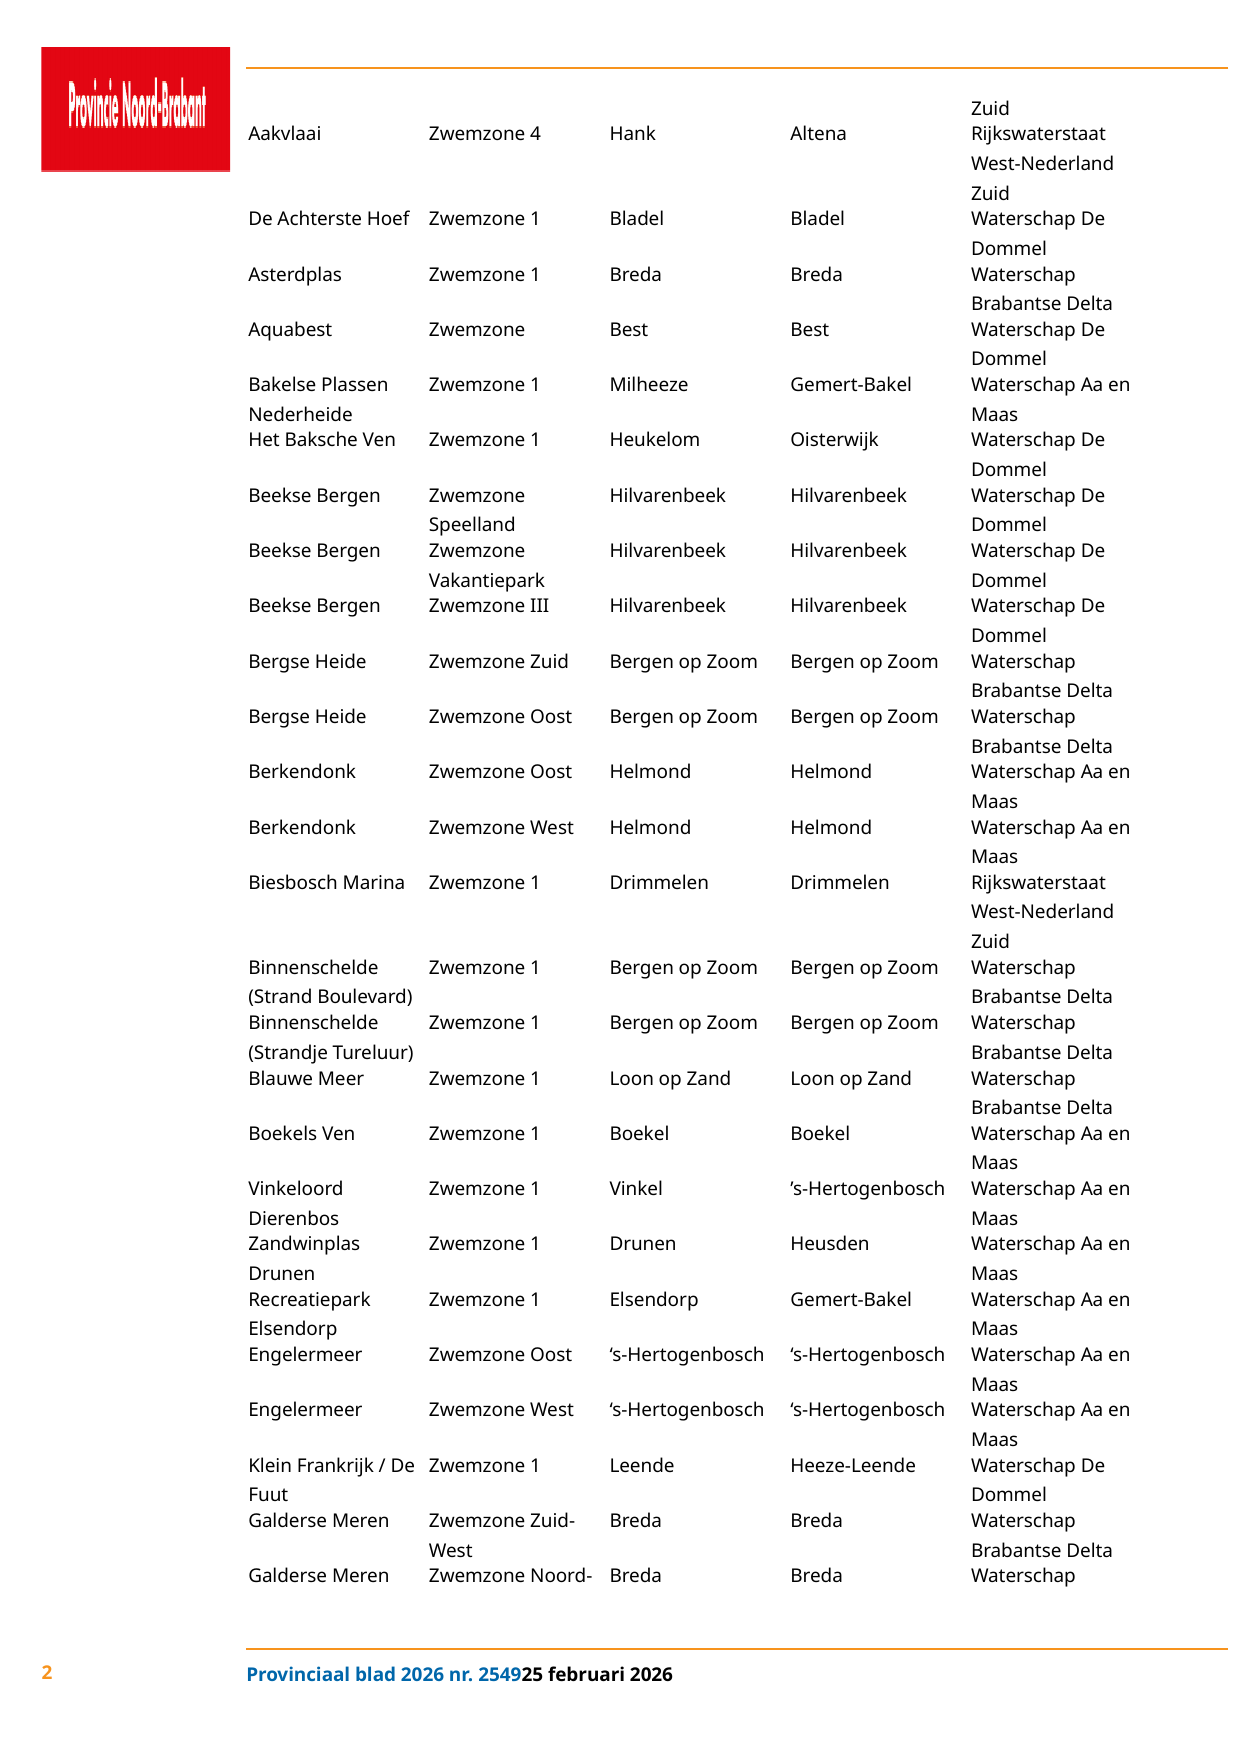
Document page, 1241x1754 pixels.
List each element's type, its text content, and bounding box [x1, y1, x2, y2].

table_cell Waterschap De Dommel [971, 205, 1152, 261]
table_cell Breda [790, 1507, 971, 1562]
table_cell Waterschap Aa en Maas [971, 814, 1152, 869]
table_cell Waterschap De Dommel [971, 482, 1152, 537]
table_cell Breda [609, 1507, 790, 1562]
table_cell Hilvarenbeek [790, 482, 971, 537]
table_cell Aquabest [248, 316, 429, 371]
table_cell Waterschap De Dommel [971, 593, 1152, 648]
table_cell Zwemzone 1 [429, 1286, 609, 1341]
table_cell Waterschap Aa en Maas [971, 1175, 1152, 1231]
table_cell [429, 95, 609, 121]
table_cell Binnenschelde (Strand Boulevard) [248, 954, 429, 1009]
table_cell Bergen op Zoom [609, 1009, 790, 1065]
table_cell Engelermeer [248, 1341, 429, 1397]
table_cell Altena [790, 121, 971, 205]
table_cell Waterschap Brabantse Delta [971, 703, 1152, 758]
table_cell Waterschap Aa en Maas [971, 1397, 1152, 1452]
table_cell Zwemzone 1 [429, 869, 609, 954]
table_cell Zandwinplas Drunen [248, 1231, 429, 1286]
table_cell Leende [609, 1452, 790, 1507]
table_cell Hilvarenbeek [609, 593, 790, 648]
table_cell Zwemzone 1 [429, 261, 609, 316]
table_cell Waterschap Brabantse Delta [971, 954, 1152, 1009]
table_cell Galderse Meren [248, 1563, 429, 1588]
table_cell Zwemzone 1 [429, 427, 609, 482]
table_cell Bergen op Zoom [790, 648, 971, 703]
table_cell Hilvarenbeek [790, 537, 971, 593]
table_cell Best [609, 316, 790, 371]
table_cell Zwemzone III [429, 593, 609, 648]
table_cell Boekel [609, 1120, 790, 1175]
table_cell Zwemzone Zuid-West [429, 1507, 609, 1562]
table_cell Loon op Zand [609, 1065, 790, 1120]
table_cell Waterschap Brabantse Delta [971, 648, 1152, 703]
table_cell Waterschap Brabantse Delta [971, 261, 1152, 316]
table_cell Hilvarenbeek [790, 593, 971, 648]
table_cell Waterschap De Dommel [971, 1452, 1152, 1507]
table_cell Engelermeer [248, 1397, 429, 1452]
table_cell Hank [609, 121, 790, 205]
table_cell Bergen op Zoom [609, 954, 790, 1009]
table_cell Bakelse Plassen Nederheide [248, 371, 429, 427]
table_cell Zwemzone Noord- [429, 1563, 609, 1588]
table_cell Boekels Ven [248, 1120, 429, 1175]
table_cell Hilvarenbeek [609, 537, 790, 593]
table_cell Vinkeloord Dierenbos [248, 1175, 429, 1231]
table_cell Klein Frankrijk / De Fuut [248, 1452, 429, 1507]
table_cell Hilvarenbeek [609, 482, 790, 537]
table_cell Rijkswaterstaat West-Nederland Zuid [971, 869, 1152, 954]
table_cell Waterschap Brabantse Delta [971, 1065, 1152, 1120]
table_cell Drimmelen [609, 869, 790, 954]
table_cell Bergse Heide [248, 648, 429, 703]
table_cell Waterschap Aa en Maas [971, 1286, 1152, 1341]
table_cell Gemert-Bakel [790, 371, 971, 427]
table_cell Waterschap Aa en Maas [971, 1120, 1152, 1175]
table_cell Zwemzone 1 [429, 1065, 609, 1120]
table_cell Zwemzone [429, 316, 609, 371]
table_cell Zwemzone 1 [429, 1452, 609, 1507]
table_cell Heusden [790, 1231, 971, 1286]
table_cell Rijkswaterstaat West-Nederland Zuid [971, 121, 1152, 205]
table_cell Bergen op Zoom [790, 703, 971, 758]
table_cell Zwemzone Zuid [429, 648, 609, 703]
table_cell Waterschap Aa en Maas [971, 371, 1152, 427]
table_cell Waterschap Aa en Maas [971, 759, 1152, 814]
table_cell Breda [609, 261, 790, 316]
table_cell Zwemzone 1 [429, 1231, 609, 1286]
table_cell Biesbosch Marina [248, 869, 429, 954]
table_cell [609, 95, 790, 121]
table_cell Drimmelen [790, 869, 971, 954]
table_cell Vinkel [609, 1175, 790, 1231]
table_cell Zwemzone Oost [429, 759, 609, 814]
table_cell Bergen op Zoom [790, 1009, 971, 1065]
table_cell Waterschap Brabantse Delta [971, 1009, 1152, 1065]
table_cell Breda [609, 1563, 790, 1588]
table_cell Helmond [790, 759, 971, 814]
table_cell Bergen op Zoom [609, 648, 790, 703]
table_cell Recreatiepark Elsendorp [248, 1286, 429, 1341]
table_cell Bergse Heide [248, 703, 429, 758]
table_cell Helmond [790, 814, 971, 869]
table_cell Zwemzone West [429, 814, 609, 869]
table_cell ‘s-Hertogenbosch [609, 1397, 790, 1452]
table_cell Breda [790, 1563, 971, 1588]
table_cell Waterschap Aa en Maas [971, 1341, 1152, 1397]
table_cell Milheeze [609, 371, 790, 427]
table_cell Binnenschelde (Strandje Tureluur) [248, 1009, 429, 1065]
table_cell Zwemzone 1 [429, 205, 609, 261]
table_cell Waterschap De Dommel [971, 427, 1152, 482]
table_cell Bladel [609, 205, 790, 261]
table_cell Helmond [609, 759, 790, 814]
table_cell Bergen op Zoom [609, 703, 790, 758]
table_cell Waterschap Aa en Maas [971, 1231, 1152, 1286]
table_cell Galderse Meren [248, 1507, 429, 1562]
table_cell Bergen op Zoom [790, 954, 971, 1009]
table_cell Zwemzone 1 [429, 1175, 609, 1231]
table_cell Zwemzone 1 [429, 371, 609, 427]
table_cell ‘s-Hertogenbosch [790, 1341, 971, 1397]
table_cell Blauwe Meer [248, 1065, 429, 1120]
table_cell Berkendonk [248, 814, 429, 869]
table_cell Elsendorp [609, 1286, 790, 1341]
table_cell Zwemzone Oost [429, 703, 609, 758]
table_cell Waterschap De Dommel [971, 316, 1152, 371]
table_cell Loon op Zand [790, 1065, 971, 1120]
table_cell ‘s-Hertogenbosch [790, 1397, 971, 1452]
table_cell Helmond [609, 814, 790, 869]
table_cell Zwemzone West [429, 1397, 609, 1452]
table_cell Drunen [609, 1231, 790, 1286]
table_cell De Achterste Hoef [248, 205, 429, 261]
table_cell Bladel [790, 205, 971, 261]
table_cell Beekse Bergen [248, 537, 429, 593]
table_cell Waterschap Brabantse Delta [971, 1507, 1152, 1562]
table_cell Beekse Bergen [248, 482, 429, 537]
table_cell Zwemzone 1 [429, 954, 609, 1009]
table_cell Zwemzone Oost [429, 1341, 609, 1397]
table_cell Berkendonk [248, 759, 429, 814]
table_cell Heukelom [609, 427, 790, 482]
table_cell Heeze-Leende [790, 1452, 971, 1507]
table_cell Gemert-Bakel [790, 1286, 971, 1341]
table_cell Oisterwijk [790, 427, 971, 482]
picture [41, 47, 231, 172]
table_cell Zuid [971, 95, 1152, 121]
table_cell Breda [790, 261, 971, 316]
table_cell Best [790, 316, 971, 371]
table_cell Boekel [790, 1120, 971, 1175]
table_cell Zwemzone Vakantiepark [429, 537, 609, 593]
table_cell [248, 95, 429, 121]
table_cell Beekse Bergen [248, 593, 429, 648]
table_cell Zwemzone 4 [429, 121, 609, 205]
table_cell Waterschap [971, 1563, 1152, 1588]
table_cell Zwemzone 1 [429, 1009, 609, 1065]
table_cell Asterdplas [248, 261, 429, 316]
table_cell Zwemzone Speelland [429, 482, 609, 537]
table_cell Zwemzone 1 [429, 1120, 609, 1175]
table_cell Aakvlaai [248, 121, 429, 205]
table_cell ’s-Hertogenbosch [790, 1175, 971, 1231]
table_cell Het Baksche Ven [248, 427, 429, 482]
table_cell ‘s-Hertogenbosch [609, 1341, 790, 1397]
table_cell Waterschap De Dommel [971, 537, 1152, 593]
table_cell [790, 95, 971, 121]
